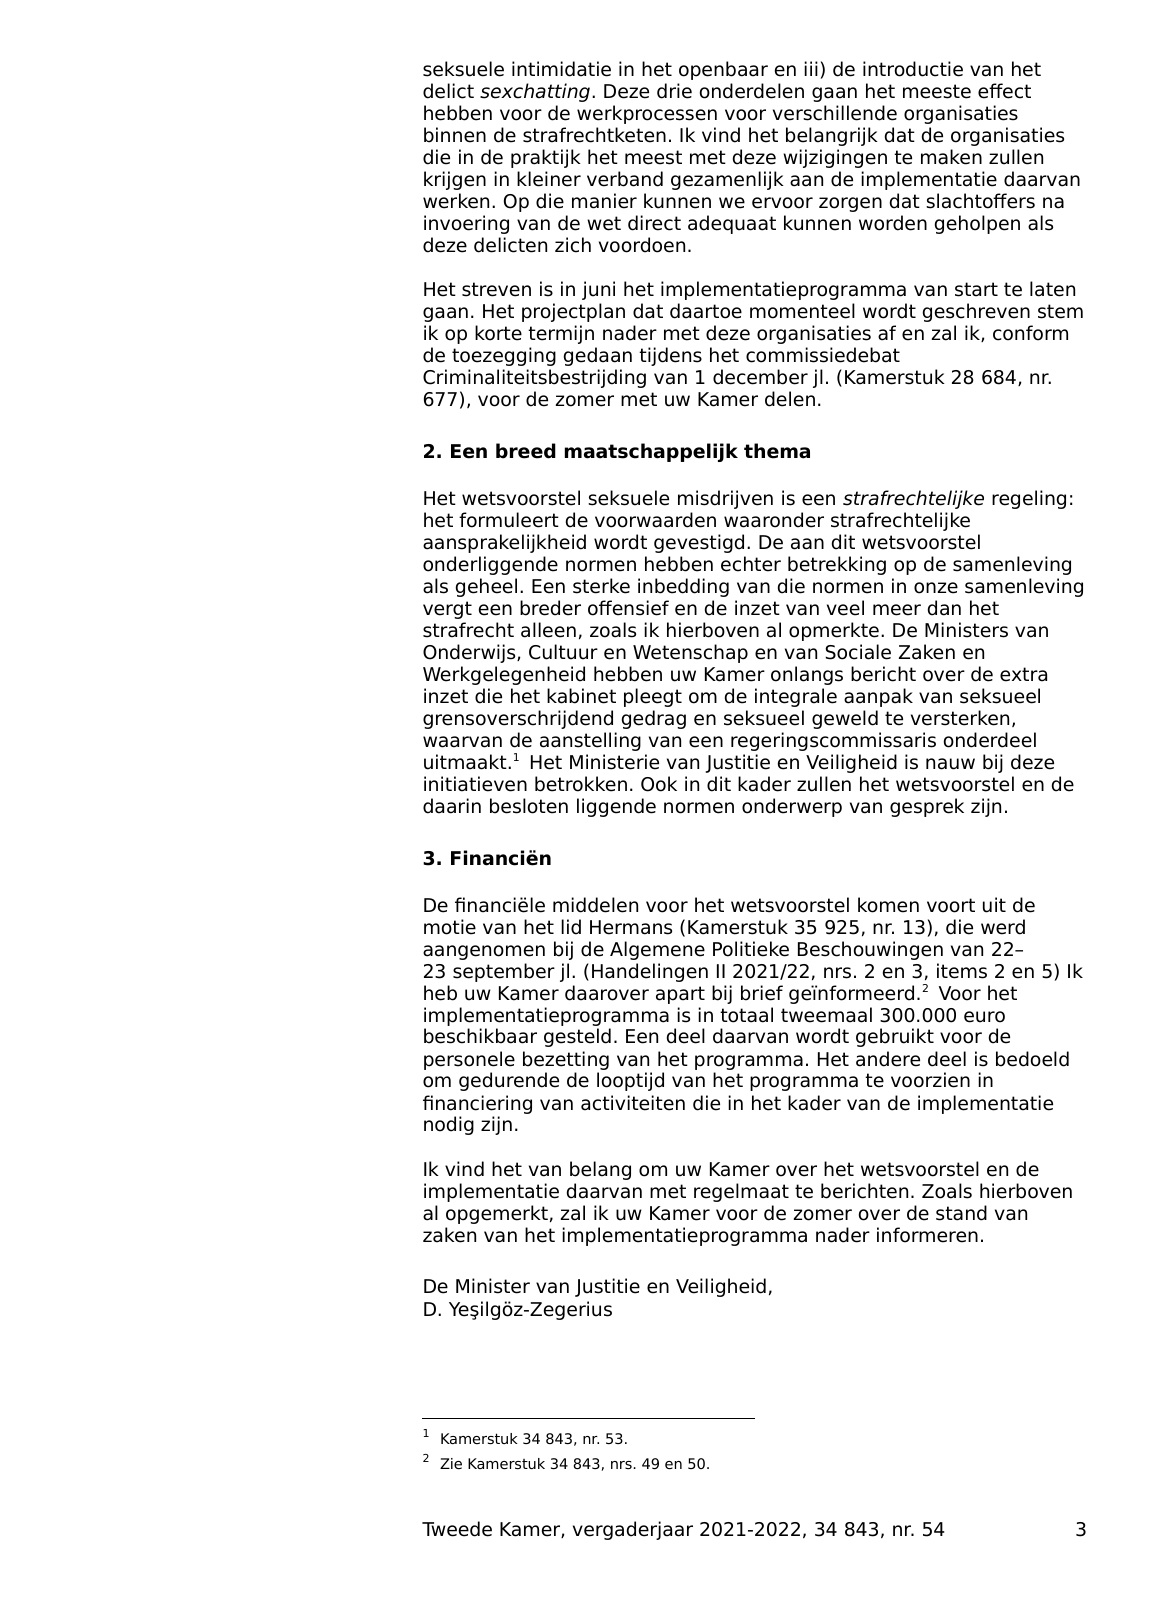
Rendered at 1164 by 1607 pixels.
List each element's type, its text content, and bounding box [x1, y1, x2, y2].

text Kamerstuk 34 843, nr. 53. [422, 1427, 1087, 1449]
text Het streven is in juni het implementatieprogramma van start te laten gaan. Het projectplan dat daartoe momenteel wordt geschreven stem ik op korte termijn nader met deze organisaties af en zal ik, conform de toezegging gedaan tijdens het commissiedebat Criminaliteitsbestrijding van 1 december jl. (Kamerstuk 28 684, nr. 677), voor de zomer met uw Kamer delen. [422, 279, 1087, 411]
text seksuele intimidatie in het openbaar en iii) de introductie van het delict sexchatting. Deze drie onderdelen gaan het meeste effect hebben voor de werkprocessen voor verschillende organisaties binnen de strafrechtketen. Ik vind het belangrijk dat de organisaties die in de praktijk het meest met deze wijzigingen te maken zullen krijgen in kleiner verband gezamenlijk aan de implementatie daarvan werken. Op die manier kunnen we ervoor zorgen dat slachtoffers na invoering van de wet direct adequaat kunnen worden geholpen als deze delicten zich voordoen. [422, 59, 1087, 257]
text Zie Kamerstuk 34 843, nrs. 49 en 50. [422, 1452, 1087, 1474]
text Het wetsvoorstel seksuele misdrijven is een strafrechtelijke regeling: het formuleert de voorwaarden waaronder strafrechtelijke aansprakelijkheid wordt gevestigd. De aan dit wetsvoorstel onderliggende normen hebben echter betrekking op de samenleving als geheel. Een sterke inbedding van die normen in onze samenleving vergt een breder offensief en de inzet van veel meer dan het strafrecht alleen, zoals ik hierboven al opmerkte. De Ministers van Onderwijs, Cultuur en Wetenschap en van Sociale Zaken en Werkgelegenheid hebben uw Kamer onlangs bericht over de extra inzet die het kabinet pleegt om de integrale aanpak van seksueel grensoverschrijdend gedrag en seksueel geweld te versterken, waarvan de aanstelling van een regeringscommissaris onderdeel uitmaakt. Het Ministerie van Justitie en Veiligheid is nauw bij deze initiatieven betrokken. Ook in dit kader zullen het wetsvoorstel en de daarin besloten liggende normen onderwerp van gesprek zijn. [422, 488, 1087, 818]
text De Minister van Justitie en Veiligheid, D. Yeşilgöz-Zegerius [422, 1276, 1087, 1320]
subtitle 2. Een breed maatschappelijk thema [422, 441, 1087, 463]
text De financiële middelen voor het wetsvoorstel komen voort uit de motie van het lid Hermans (Kamerstuk 35 925, nr. 13), die werd aangenomen bij de Algemene Politieke Beschouwingen van 22–23 september jl. (Handelingen II 2021/22, nrs. 2 en 3, items 2 en 5) Ik heb uw Kamer daarover apart bij brief geïnformeerd. Voor het implementatieprogramma is in totaal tweemaal 300.000 euro beschikbaar gesteld. Een deel daarvan wordt gebruikt voor de personele bezetting van het programma. Het andere deel is bedoeld om gedurende de looptijd van het programma te voorzien in financiering van activiteiten die in het kader van de implementatie nodig zijn. [422, 894, 1087, 1136]
subtitle 3. Financiën [422, 848, 1087, 869]
text Ik vind het van belang om uw Kamer over het wetsvoorstel en de implementatie daarvan met regelmaat te berichten. Zoals hierboven al opgemerkt, zal ik uw Kamer voor de zomer over de stand van zaken van het implementatieprogramma nader informeren. [422, 1158, 1087, 1246]
